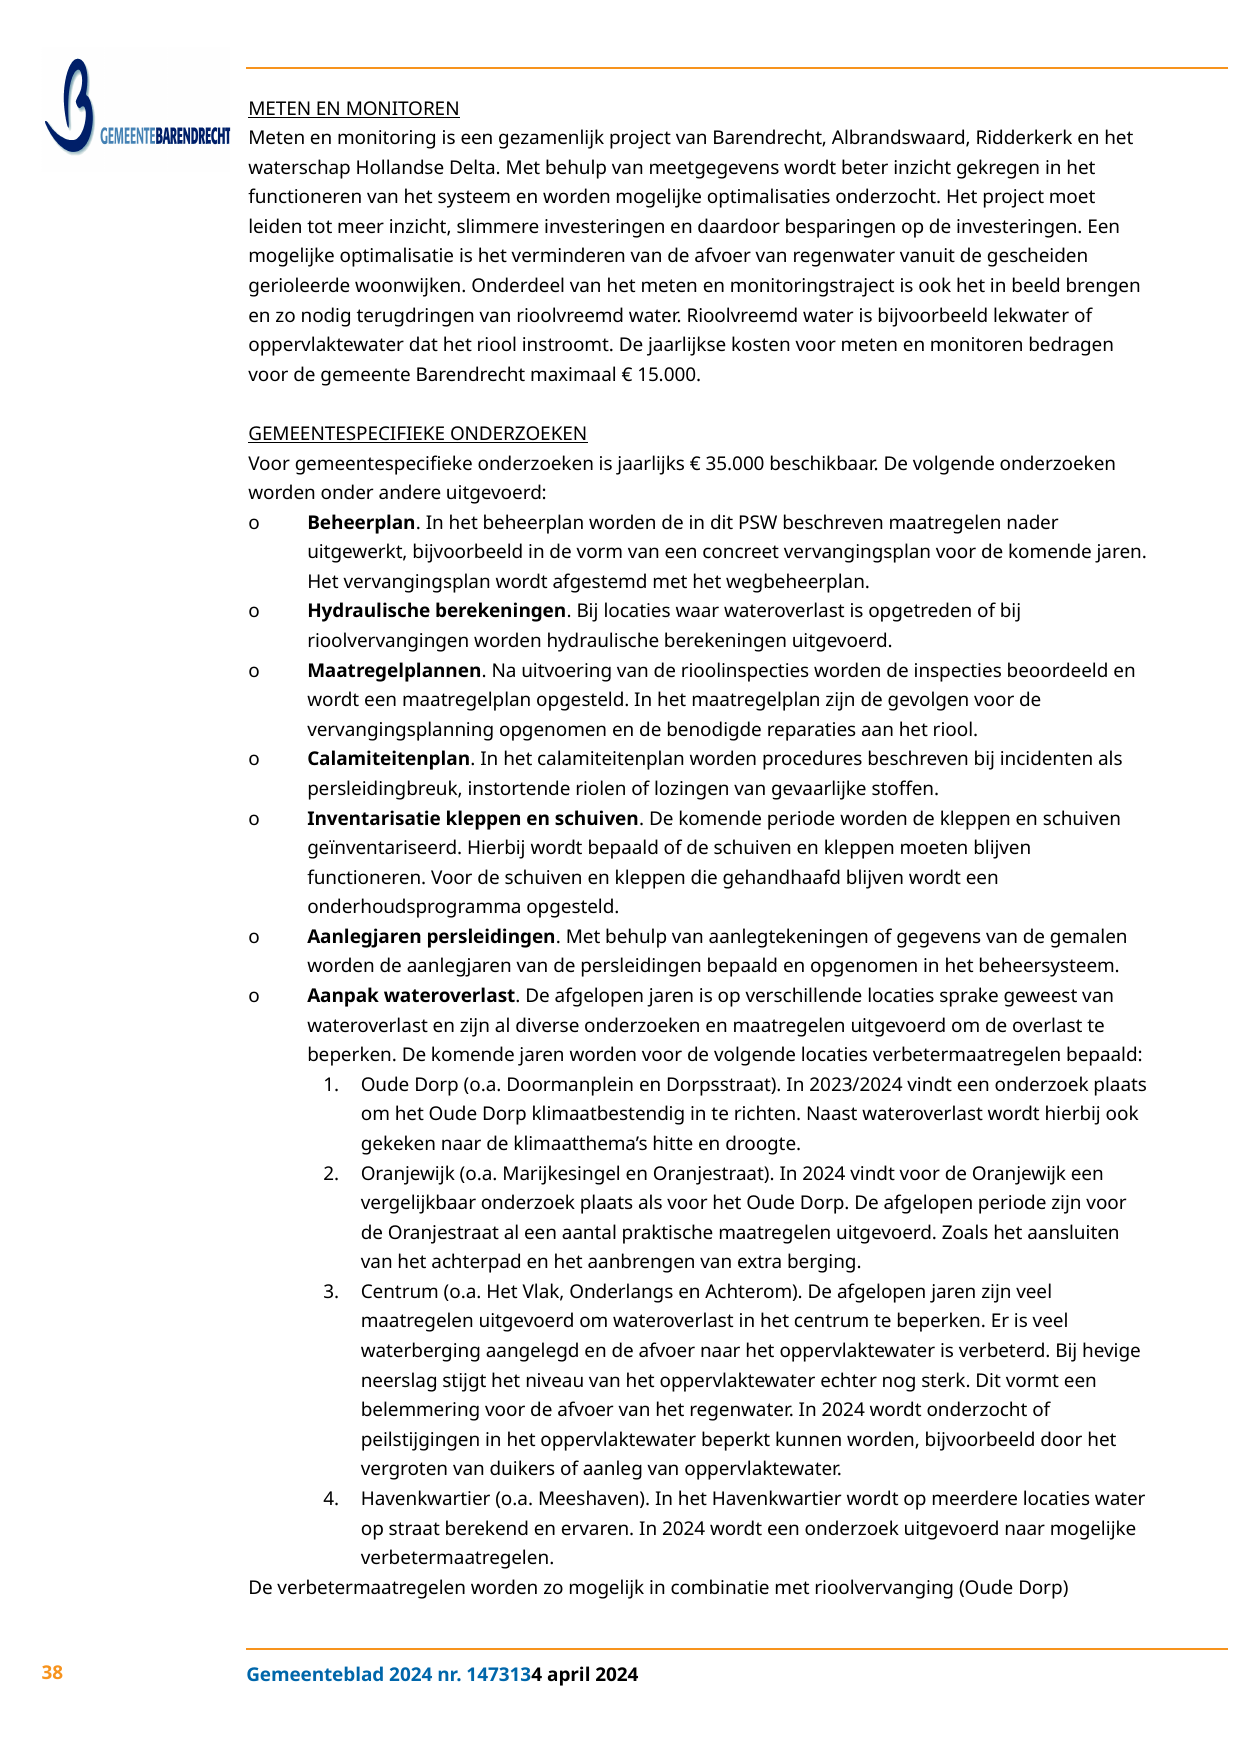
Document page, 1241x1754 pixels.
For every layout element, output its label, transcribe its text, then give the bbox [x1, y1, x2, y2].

list Calamiteitenplan. In het calamiteitenplan worden procedures beschreven bij incidenten als persleidingbreuk, instortende riolen of lozingen van gevaarlijke stoffen. [248, 746, 1152, 801]
picture [41, 47, 231, 172]
list Hydraulische berekeningen. Bij locaties waar wateroverlast is opgetreden of bij rioolvervangingen worden hydraulische berekeningen uitgevoerd. [248, 598, 1152, 653]
list Inventarisatie kleppen en schuiven. De komende periode worden de kleppen en schuiven geïnventariseerd. Hierbij wordt bepaald of de schuiven en kleppen moeten blijven functioneren. Voor de schuiven en kleppen die gehandhaafd blijven wordt een onderhoudsprogramma opgesteld. [248, 805, 1152, 919]
text De verbetermaatregelen worden zo mogelijk in combinatie met rioolvervanging (Oude Dorp) [248, 1574, 1152, 1600]
list Havenkwartier (o.a. Meeshaven). In het Havenkwartier wordt op meerdere locaties water op straat berekend en ervaren. In 2024 wordt een onderzoek uitgevoerd naar mogelijke verbetermaatregelen. [323, 1485, 1152, 1570]
list Centrum (o.a. Het Vlak, Onderlangs en Achterom). De afgelopen jaren zijn veel maatregelen uitgevoerd om wateroverlast in het centrum te beperken. Er is veel waterberging aangelegd en de afvoer naar het oppervlaktewater is verbeterd. Bij hevige neerslag stijgt het niveau van het oppervlaktewater echter nog sterk. Dit vormt een belemmering voor de afvoer van het regenwater. In 2024 wordt onderzocht of peilstijgingen in het oppervlaktewater beperkt kunnen worden, bijvoorbeeld door het vergroten van duikers of aanleg van oppervlaktewater. [323, 1278, 1152, 1481]
list Maatregelplannen. Na uitvoering van de rioolinspecties worden de inspecties beoordeeld en wordt een maatregelplan opgesteld. In het maatregelplan zijn de gevolgen voor de vervangingsplanning opgenomen en de benodigde reparaties aan het riool. [248, 657, 1152, 742]
text Voor gemeentespecifieke onderzoeken is jaarlijks € 35.000 beschikbaar. De volgende onderzoeken worden onder andere uitgevoerd: [248, 450, 1152, 505]
text METEN EN MONITOREN [248, 95, 1152, 121]
text GEMEENTESPECIFIEKE ONDERZOEKEN [248, 420, 1152, 446]
list Aanlegjaren persleidingen. Met behulp van aanlegtekeningen of gegevens van de gemalen worden de aanlegjaren van de persleidingen bepaald en opgenomen in het beheersysteem. [248, 923, 1152, 978]
list Aanpak wateroverlast. De afgelopen jaren is op verschillende locaties sprake geweest van wateroverlast en zijn al diverse onderzoeken en maatregelen uitgevoerd om de overlast te beperken. De komende jaren worden voor de volgende locaties verbetermaatregelen bepaald: [248, 982, 1152, 1067]
list Oranjewijk (o.a. Marijkesingel en Oranjestraat). In 2024 vindt voor de Oranjewijk een vergelijkbaar onderzoek plaats als voor het Oude Dorp. De afgelopen periode zijn voor de Oranjestraat al een aantal praktische maatregelen uitgevoerd. Zoals het aansluiten van het achterpad en het aanbrengen van extra berging. [323, 1160, 1152, 1274]
text Meten en monitoring is een gezamenlijk project van Barendrecht, Albrandswaard, Ridderkerk en het waterschap Hollandse Delta. Met behulp van meetgegevens wordt beter inzicht gekregen in het functioneren van het systeem en worden mogelijke optimalisaties onderzocht. Het project moet leiden tot meer inzicht, slimmere investeringen en daardoor besparingen op de investeringen. Een mogelijke optimalisatie is het verminderen van de afvoer van regenwater vanuit de gescheiden gerioleerde woonwijken. Onderdeel van het meten en monitoringstraject is ook het in beeld brengen en zo nodig terugdringen van rioolvreemd water. Rioolvreemd water is bijvoorbeeld lekwater of oppervlaktewater dat het riool instroomt. De jaarlijkse kosten voor meten en monitoren bedragen voor de gemeente Barendrecht maximaal € 15.000. [248, 124, 1152, 387]
list Beheerplan. In het beheerplan worden de in dit PSW beschreven maatregelen nader uitgewerkt, bijvoorbeeld in de vorm van een concreet vervangingsplan voor de komende jaren. Het vervangingsplan wordt afgestemd met het wegbeheerplan. [248, 509, 1152, 594]
list Oude Dorp (o.a. Doormanplein en Dorpsstraat). In 2023/2024 vindt een onderzoek plaats om het Oude Dorp klimaatbestendig in te richten. Naast wateroverlast wordt hierbij ook gekeken naar de klimaatthema’s hitte en droogte. [323, 1071, 1152, 1156]
